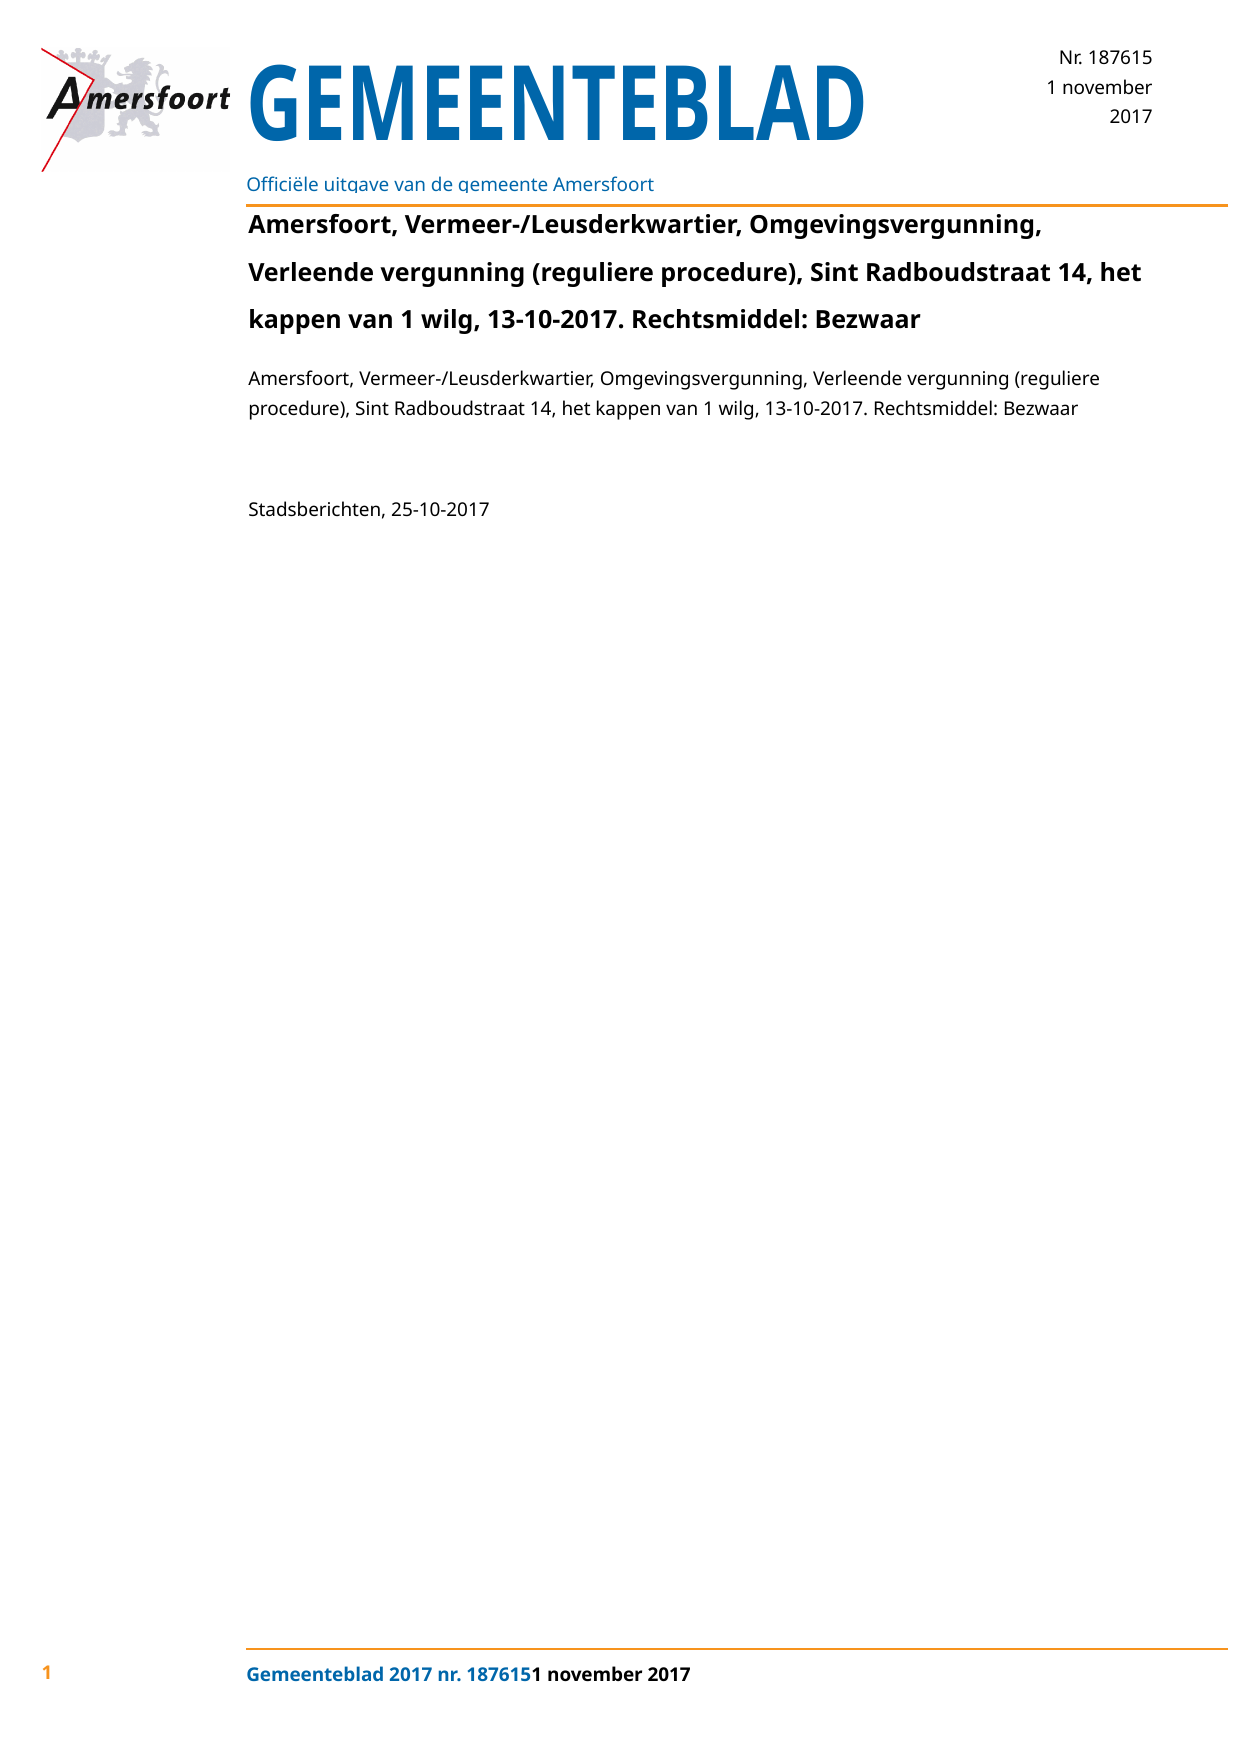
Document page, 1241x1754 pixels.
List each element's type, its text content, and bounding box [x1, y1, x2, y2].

text Amersfoort, Vermeer-/Leusderkwartier, Omgevingsvergunning, Verleende vergunning (reguliere procedure), Sint Radboudstraat 14, het kappen van 1 wilg, 13-10-2017. Rechtsmiddel: Bezwaar [248, 366, 1152, 421]
text Amersfoort, Vermeer-/Leusderkwartier, Omgevingsvergunning, Verleende vergunning (reguliere procedure), Sint Radboudstraat 14, het kappen van 1 wilg, 13-10-2017. Rechtsmiddel: Bezwaar [248, 207, 1152, 336]
text Stadsberichten, 25-10-2017 [248, 496, 1152, 522]
picture [41, 47, 231, 172]
